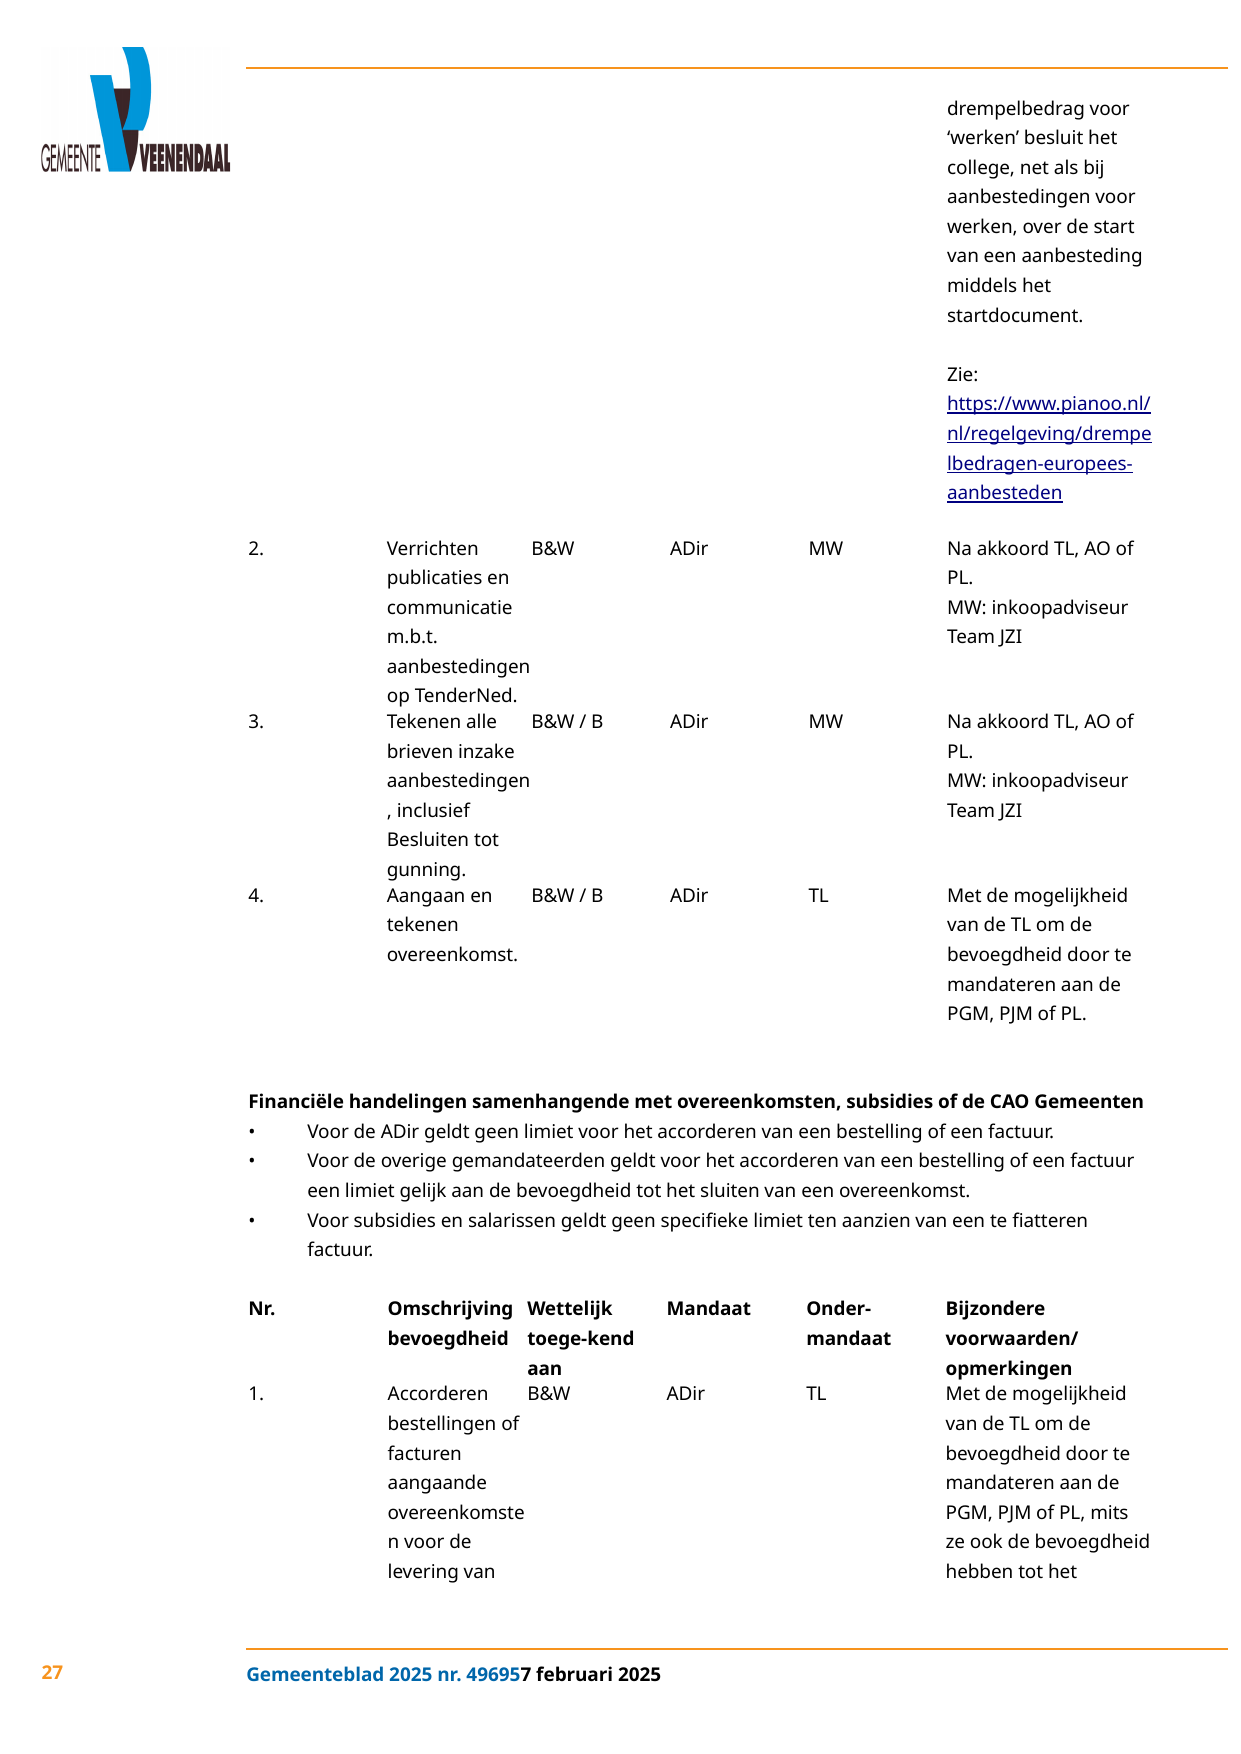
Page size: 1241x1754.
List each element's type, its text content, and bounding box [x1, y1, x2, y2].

table_cell Na akkoord TL, AO of PL. MW: inkoopadviseur Team JZI [947, 535, 1152, 708]
table_cell [248, 95, 387, 535]
table_cell [531, 95, 670, 535]
table_cell ADir [670, 708, 808, 882]
table_cell Met de mogelijkheid van de TL om de bevoegdheid door te mandateren aan de PGM, PJM of PL, mits ze ook de bevoegdheid hebben tot het [945, 1381, 1152, 1584]
table_cell B&W / B [531, 882, 670, 1056]
table_cell 4. [248, 882, 387, 1056]
table_cell [670, 95, 808, 535]
table_cell [808, 95, 947, 535]
table_cell MW [808, 535, 947, 708]
table_cell B&W [527, 1381, 666, 1584]
table_header Mandaat [666, 1296, 806, 1381]
table_cell 1. [248, 1381, 387, 1584]
table_cell Accorderen bestellingen of facturen aangaande overeenkomsten voor de levering van [388, 1381, 527, 1584]
list Voor de ADir geldt geen limiet voor het accorderen van een bestelling of een factuur. [248, 1118, 1152, 1144]
text Financiële handelingen samenhangende met overeenkomsten, subsidies of de CAO Gemeenten [248, 1088, 1152, 1114]
table_header Omschrijving bevoegdheid [388, 1296, 527, 1381]
table_header Wettelijk toege-kend aan [527, 1296, 666, 1381]
table_cell lbedragen-europees-aanbesteden [947, 443, 1152, 535]
table_cell ADir [670, 882, 808, 1056]
table_cell B&W / B [531, 708, 670, 882]
list Voor de overige gemandateerden geldt voor het accorderen van een bestelling of een factuur een limiet gelijk aan de bevoegdheid tot het sluiten van een overeenkomst. [248, 1148, 1152, 1203]
table_header Bijzondere voorwaarden/ opmerkingen [945, 1296, 1152, 1381]
table_cell 2. [248, 535, 387, 708]
table_cell Met de mogelijkheid van de TL om de bevoegdheid door te mandateren aan de PGM, PJM of PL. [947, 882, 1152, 1056]
table_cell Aangaan en tekenen overeenkomst. [387, 882, 531, 1056]
table_cell ADir [666, 1381, 806, 1584]
table_cell B&W [531, 535, 670, 708]
table_cell [387, 95, 531, 535]
list Voor subsidies en salarissen geldt geen specifieke limiet ten aanzien van een te fiatteren factuur. [248, 1207, 1152, 1262]
table_header Onder-mandaat [806, 1296, 945, 1381]
table_cell drempelbedrag voor ‘werken’ besluit het college, net als bij aanbestedingen voor werken, over de start van een aanbesteding middels het startdocument. Zie: https://www.pianoo.nl/nl/regelgeving/drempe [947, 95, 1152, 442]
table_cell ADir [670, 535, 808, 708]
table_cell Verrichten publicaties en communicatie m.b.t. aanbestedingen op TenderNed. [387, 535, 531, 708]
table_cell TL [808, 882, 947, 1056]
table_header Nr. [248, 1296, 387, 1381]
picture [123, 47, 231, 172]
table_cell Tekenen alle brieven inzake aanbestedingen, inclusief Besluiten tot gunning. [387, 708, 531, 882]
table_cell Na akkoord TL, AO of PL. MW: inkoopadviseur Team JZI [947, 708, 1152, 882]
picture [41, 47, 130, 172]
table_cell MW [808, 708, 947, 882]
table_cell TL [806, 1381, 945, 1584]
table_cell 3. [248, 708, 387, 882]
